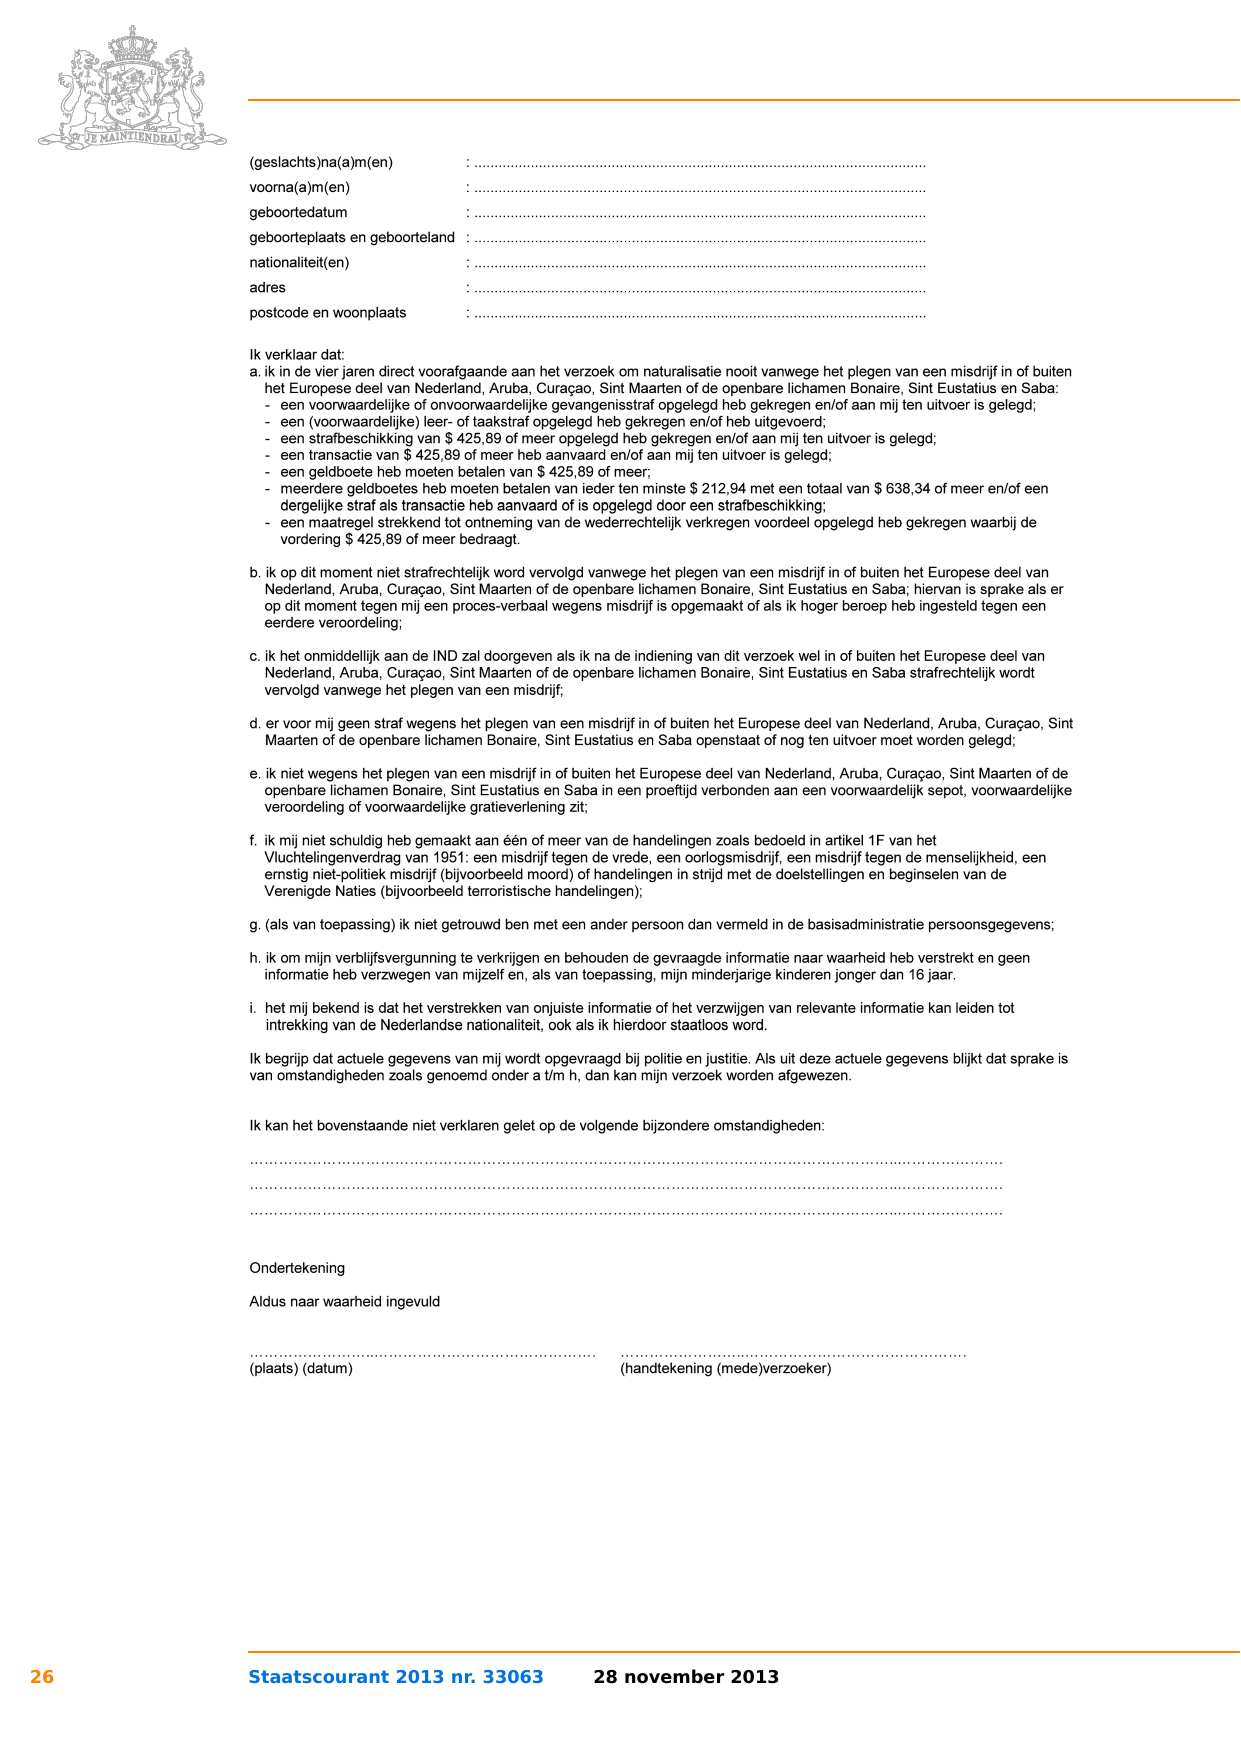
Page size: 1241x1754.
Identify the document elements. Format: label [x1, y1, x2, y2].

picture [248, 155, 1075, 1378]
picture [38, 25, 227, 150]
